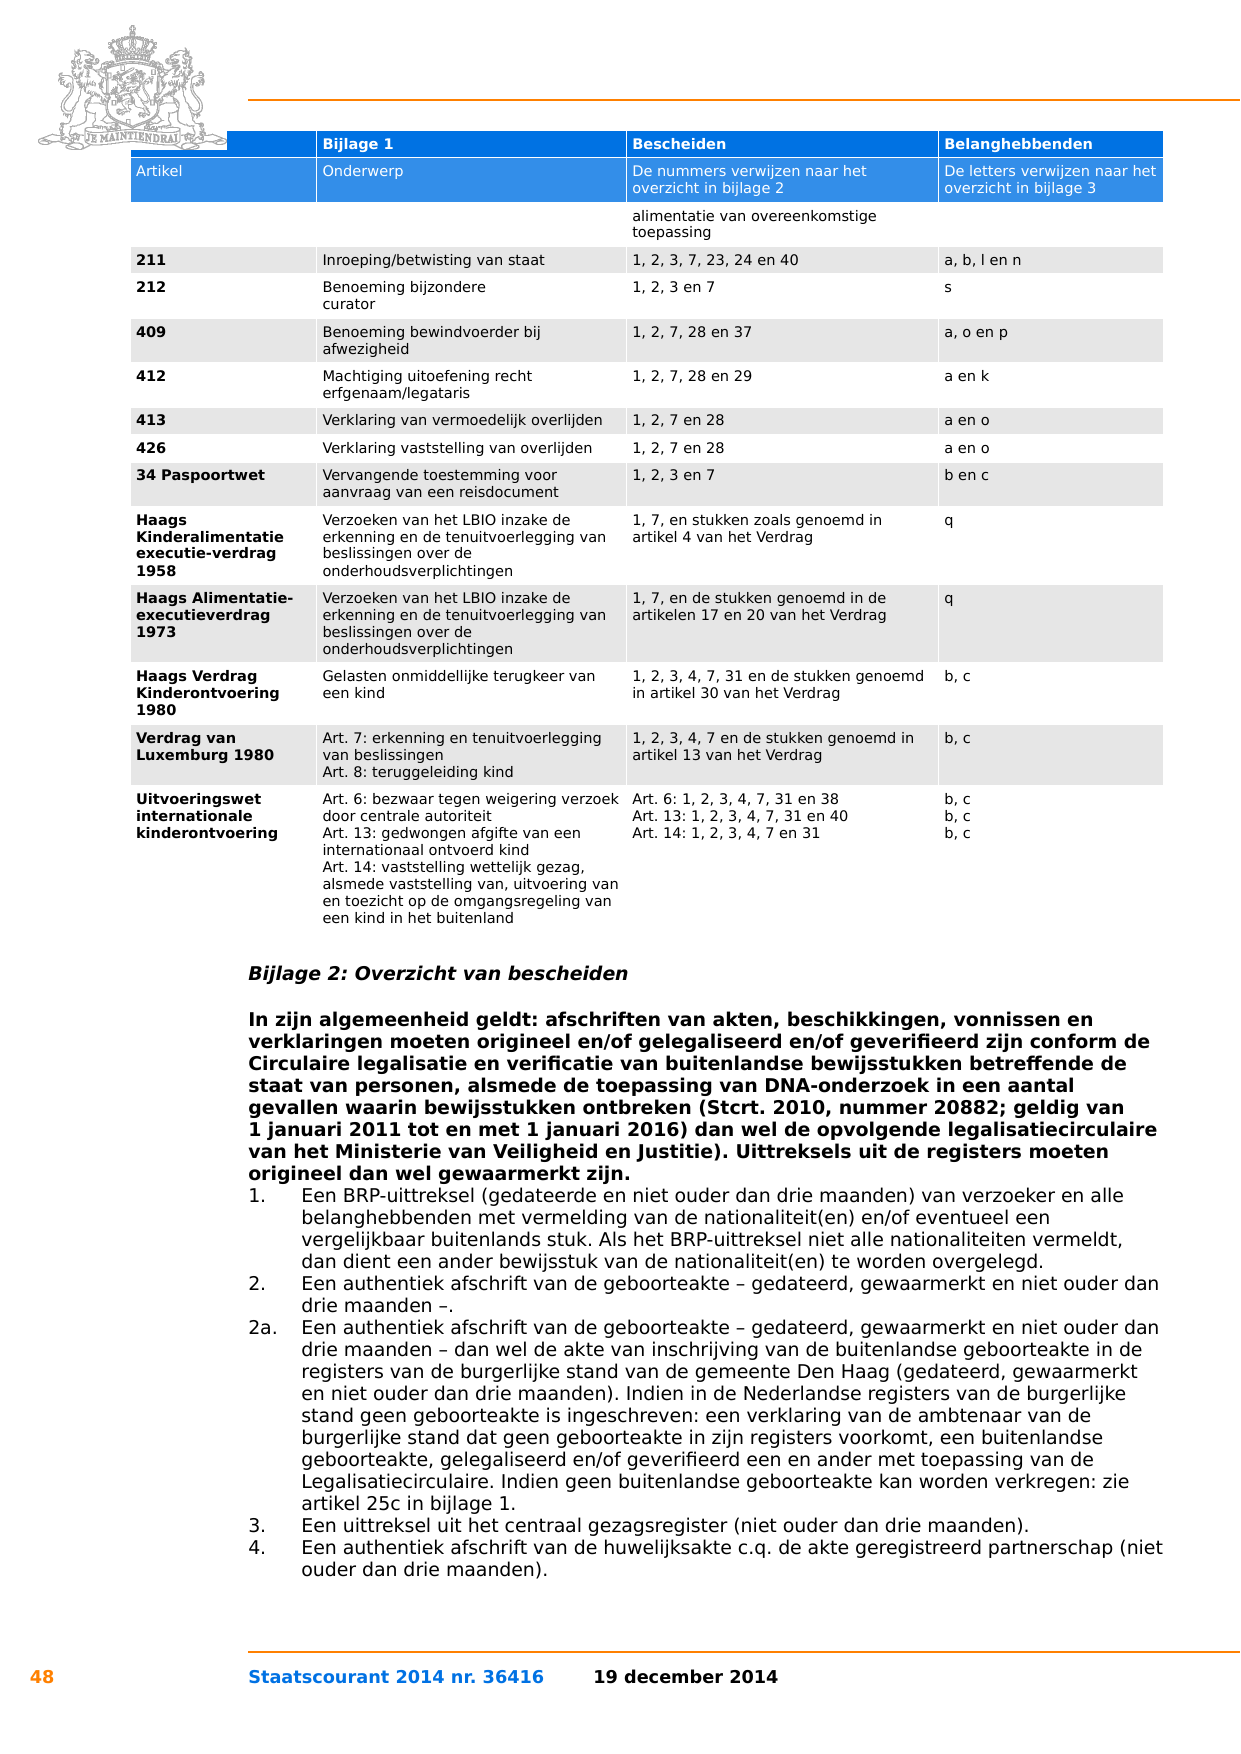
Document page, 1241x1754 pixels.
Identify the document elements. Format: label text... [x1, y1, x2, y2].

table_cell 413 [131, 408, 316, 434]
table_cell 1, 2, 3 en 7 [627, 275, 938, 318]
table_cell 1, 2, 7 en 28 [627, 408, 938, 434]
table_header Bijlage 1 [317, 131, 626, 157]
table_cell De nummers verwijzen naar het overzicht in bijlage 2 [627, 158, 938, 202]
table_cell Verzoeken van het LBIO inzake de erkenning en de tenuitvoerlegging van beslissingen over de onderhoudsverplichtingen [317, 507, 626, 584]
table_cell a en o [939, 408, 1163, 434]
table_cell 412 [131, 363, 316, 407]
table_cell Verklaring vaststelling van overlijden [317, 435, 626, 461]
table_cell De letters verwijzen naar het overzicht in bijlage 3 [939, 158, 1163, 202]
table_cell Verklaring van vermoedelijk overlijden [317, 408, 626, 434]
table_cell Onderwerp [317, 158, 626, 202]
table_cell b en c [939, 463, 1163, 506]
table_cell Artikel [131, 158, 316, 202]
table_cell alimentatie van overeenkomstige toepassing [627, 203, 938, 246]
table_cell a en k [939, 363, 1163, 407]
table_header [131, 131, 316, 157]
table_cell Art. 6: bezwaar tegen weigering verzoek door centrale autoriteit Art. 13: gedwongen afgifte van een internationaal ontvoerd kind Art. 14: vaststelling wettelijk gezag, alsmede vaststelling van, uitvoering van en toezicht op de omgangsregeling van een kind in het buitenland [317, 786, 626, 931]
table_cell Verdrag van Luxemburg 1980 [131, 725, 316, 785]
table_cell 1, 2, 7, 28 en 37 [627, 319, 938, 362]
table_cell Machtiging uitoefening recht erfgenaam/legataris [317, 363, 626, 407]
table_cell 426 [131, 435, 316, 461]
table_cell a, b, l en n [939, 247, 1163, 273]
table_cell Vervangende toestemming voor aanvraag van een reisdocument [317, 463, 626, 506]
table_cell Haags Verdrag Kinderontvoering 1980 [131, 664, 316, 724]
table_cell 1, 2, 3, 4, 7 en de stukken genoemd in artikel 13 van het Verdrag [627, 725, 938, 785]
table_header Belanghebbenden [939, 131, 1163, 157]
subtitle Bijlage 2: Overzicht van bescheiden [248, 962, 1163, 984]
text 1. Een BRP-uittreksel (gedateerde en niet ouder dan drie maanden) van verzoeker en alle belanghebbenden met vermelding van de nationaliteit(en) en/of eventueel een vergelijkbaar buitenlands stuk. Als het BRP-uittreksel niet alle nationaliteiten vermeldt, dan dient een ander bewijsstuk van de nationaliteit(en) te worden overgelegd. [248, 1185, 1163, 1273]
table_cell 211 [131, 247, 316, 273]
table_cell 34 Paspoortwet [131, 463, 316, 506]
table_cell 1, 2, 7, 28 en 29 [627, 363, 938, 407]
table_cell Art. 6: 1, 2, 3, 4, 7, 31 en 38 Art. 13: 1, 2, 3, 4, 7, 31 en 40 Art. 14: 1, 2, 3, 4, 7 en 31 [627, 786, 938, 931]
table_cell Haags Kinderalimentatie executie-verdrag 1958 [131, 507, 316, 584]
table_cell 1, 2, 7 en 28 [627, 435, 938, 461]
table_cell q [939, 507, 1163, 584]
table_cell q [939, 585, 1163, 662]
picture [38, 25, 227, 150]
table_cell Haags Alimentatie-executieverdrag 1973 [131, 585, 316, 662]
table_cell a en o [939, 435, 1163, 461]
table_header Bescheiden [627, 131, 938, 157]
table_cell 409 [131, 319, 316, 362]
table_cell b, c [939, 725, 1163, 785]
table_cell Benoeming bewindvoerder bij afwezigheid [317, 319, 626, 362]
table_cell Art. 7: erkenning en tenuitvoerlegging van beslissingen Art. 8: teruggeleiding kind [317, 725, 626, 785]
table_cell Inroeping/betwisting van staat [317, 247, 626, 273]
text 2. Een authentiek afschrift van de geboorteakte – gedateerd, gewaarmerkt en niet ouder dan drie maanden –. [248, 1273, 1163, 1317]
table_cell 1, 2, 3, 7, 23, 24 en 40 [627, 247, 938, 273]
table_cell s [939, 275, 1163, 318]
table_cell 1, 7, en de stukken genoemd in de artikelen 17 en 20 van het Verdrag [627, 585, 938, 662]
table_cell Uitvoeringswet internationale kinderontvoering [131, 786, 316, 931]
text 4. Een authentiek afschrift van de huwelijksakte c.q. de akte geregistreerd partnerschap (niet ouder dan drie maanden). [248, 1537, 1163, 1581]
text In zijn algemeenheid geldt: afschriften van akten, beschikkingen, vonnissen en verklaringen moeten origineel en/of gelegaliseerd en/of geverifieerd zijn conform de Circulaire legalisatie en verificatie van buitenlandse bewijsstukken betreffende de staat van personen, alsmede de toepassing van DNA-onderzoek in een aantal gevallen waarin bewijsstukken ontbreken (Stcrt. 2010, nummer 20882; geldig van 1 januari 2011 tot en met 1 januari 2016) dan wel de opvolgende legalisatiecirculaire van het Ministerie van Veiligheid en Justitie). Uittreksels uit de registers moeten origineel dan wel gewaarmerkt zijn. [248, 1009, 1163, 1185]
text 2a. Een authentiek afschrift van de geboorteakte – gedateerd, gewaarmerkt en niet ouder dan drie maanden – dan wel de akte van inschrijving van de buitenlandse geboorteakte in de registers van de burgerlijke stand van de gemeente Den Haag (gedateerd, gewaarmerkt en niet ouder dan drie maanden). Indien in de Nederlandse registers van de burgerlijke stand geen geboorteakte is ingeschreven: een verklaring van de ambtenaar van de burgerlijke stand dat geen geboorteakte in zijn registers voorkomt, een buitenlandse geboorteakte, gelegaliseerd en/of geverifieerd een en ander met toepassing van de Legalisatiecirculaire. Indien geen buitenlandse geboorteakte kan worden verkregen: zie artikel 25c in bijlage 1. [248, 1317, 1163, 1515]
table_cell 212 [131, 275, 316, 318]
text 3. Een uittreksel uit het centraal gezagsregister (niet ouder dan drie maanden). [248, 1515, 1163, 1537]
table_cell Gelasten onmiddellijke terugkeer van een kind [317, 664, 626, 724]
table_cell [131, 203, 316, 246]
table_cell Benoeming bijzondere curator [317, 275, 626, 318]
table_cell a, o en p [939, 319, 1163, 362]
table_cell [317, 203, 626, 246]
table_cell [939, 203, 1163, 246]
table_cell 1, 2, 3, 4, 7, 31 en de stukken genoemd in artikel 30 van het Verdrag [627, 664, 938, 724]
table_cell 1, 7, en stukken zoals genoemd in artikel 4 van het Verdrag [627, 507, 938, 584]
table_cell Verzoeken van het LBIO inzake de erkenning en de tenuitvoerlegging van beslissingen over de onderhoudsverplichtingen [317, 585, 626, 662]
table_cell b, c [939, 664, 1163, 724]
table_cell 1, 2, 3 en 7 [627, 463, 938, 506]
table_cell b, c b, c b, c [939, 786, 1163, 931]
